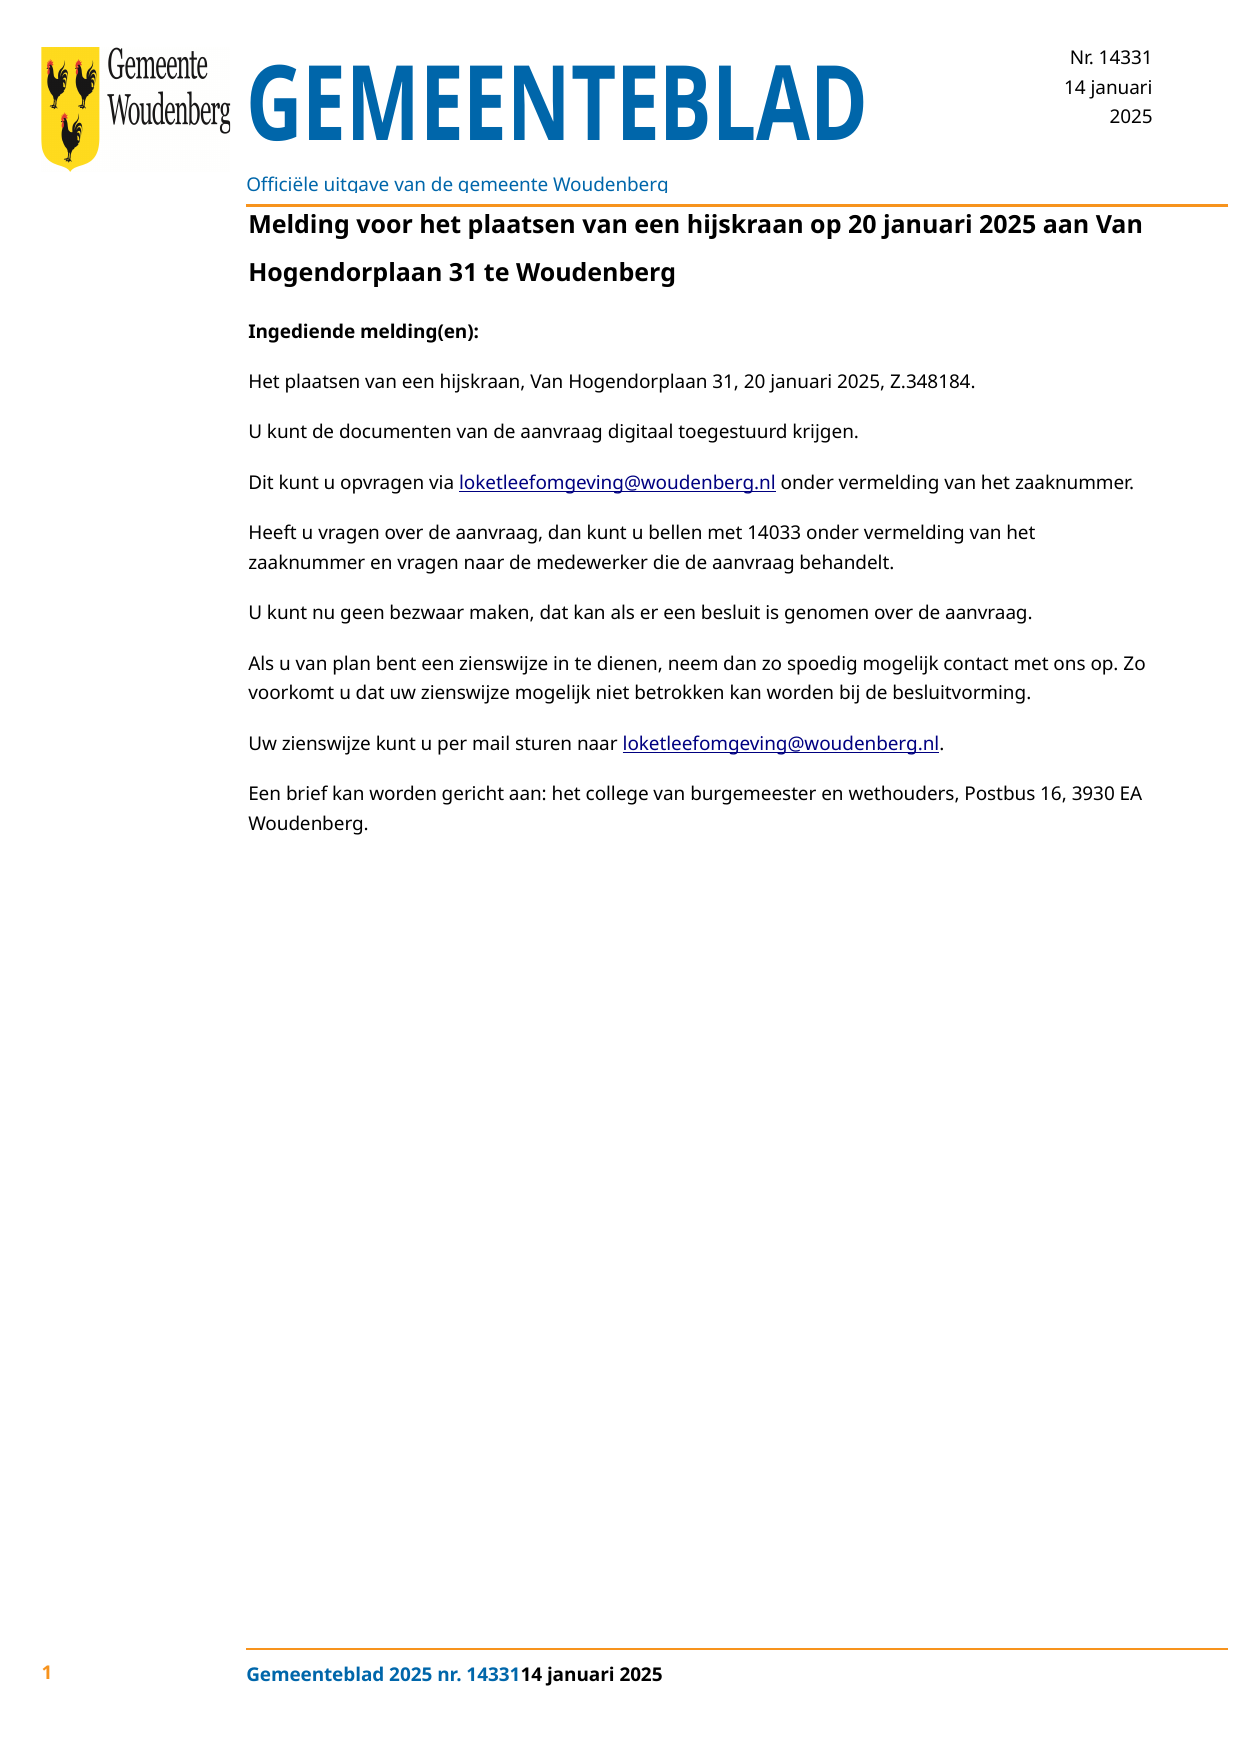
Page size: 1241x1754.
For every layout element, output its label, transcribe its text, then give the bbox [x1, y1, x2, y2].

text Heeft u vragen over de aanvraag, dan kunt u bellen met 14033 onder vermelding van het zaaknummer en vragen naar de medewerker die de aanvraag behandelt. [248, 519, 1152, 575]
text Als u van plan bent een zienswijze in te dienen, neem dan zo spoedig mogelijk contact met ons op. Zo voorkomt u dat uw zienswijze mogelijk niet betrokken kan worden bij de besluitvorming. [248, 650, 1152, 705]
text Dit kunt u opvragen via loketleefomgeving@woudenberg.nl onder vermelding van het zaaknummer. [248, 469, 1152, 495]
text Melding voor het plaatsen van een hijskraan op 20 januari 2025 aan Van Hogendorplaan 31 te Woudenberg [248, 207, 1152, 288]
text Uw zienswijze kunt u per mail sturen naar loketleefomgeving@woudenberg.nl. [248, 730, 1152, 756]
text U kunt de documenten van de aanvraag digitaal toegestuurd krijgen. [248, 419, 1152, 444]
text Ingediende melding(en): [248, 318, 1152, 344]
text U kunt nu geen bezwaar maken, dat kan als er een besluit is genomen over de aanvraag. [248, 599, 1152, 625]
text Het plaatsen van een hijskraan, Van Hogendorplaan 31, 20 januari 2025, Z.348184. [248, 368, 1152, 394]
text Een brief kan worden gericht aan: het college van burgemeester en wethouders, Postbus 16, 3930 EA Woudenberg. [248, 780, 1152, 836]
picture [41, 47, 231, 172]
